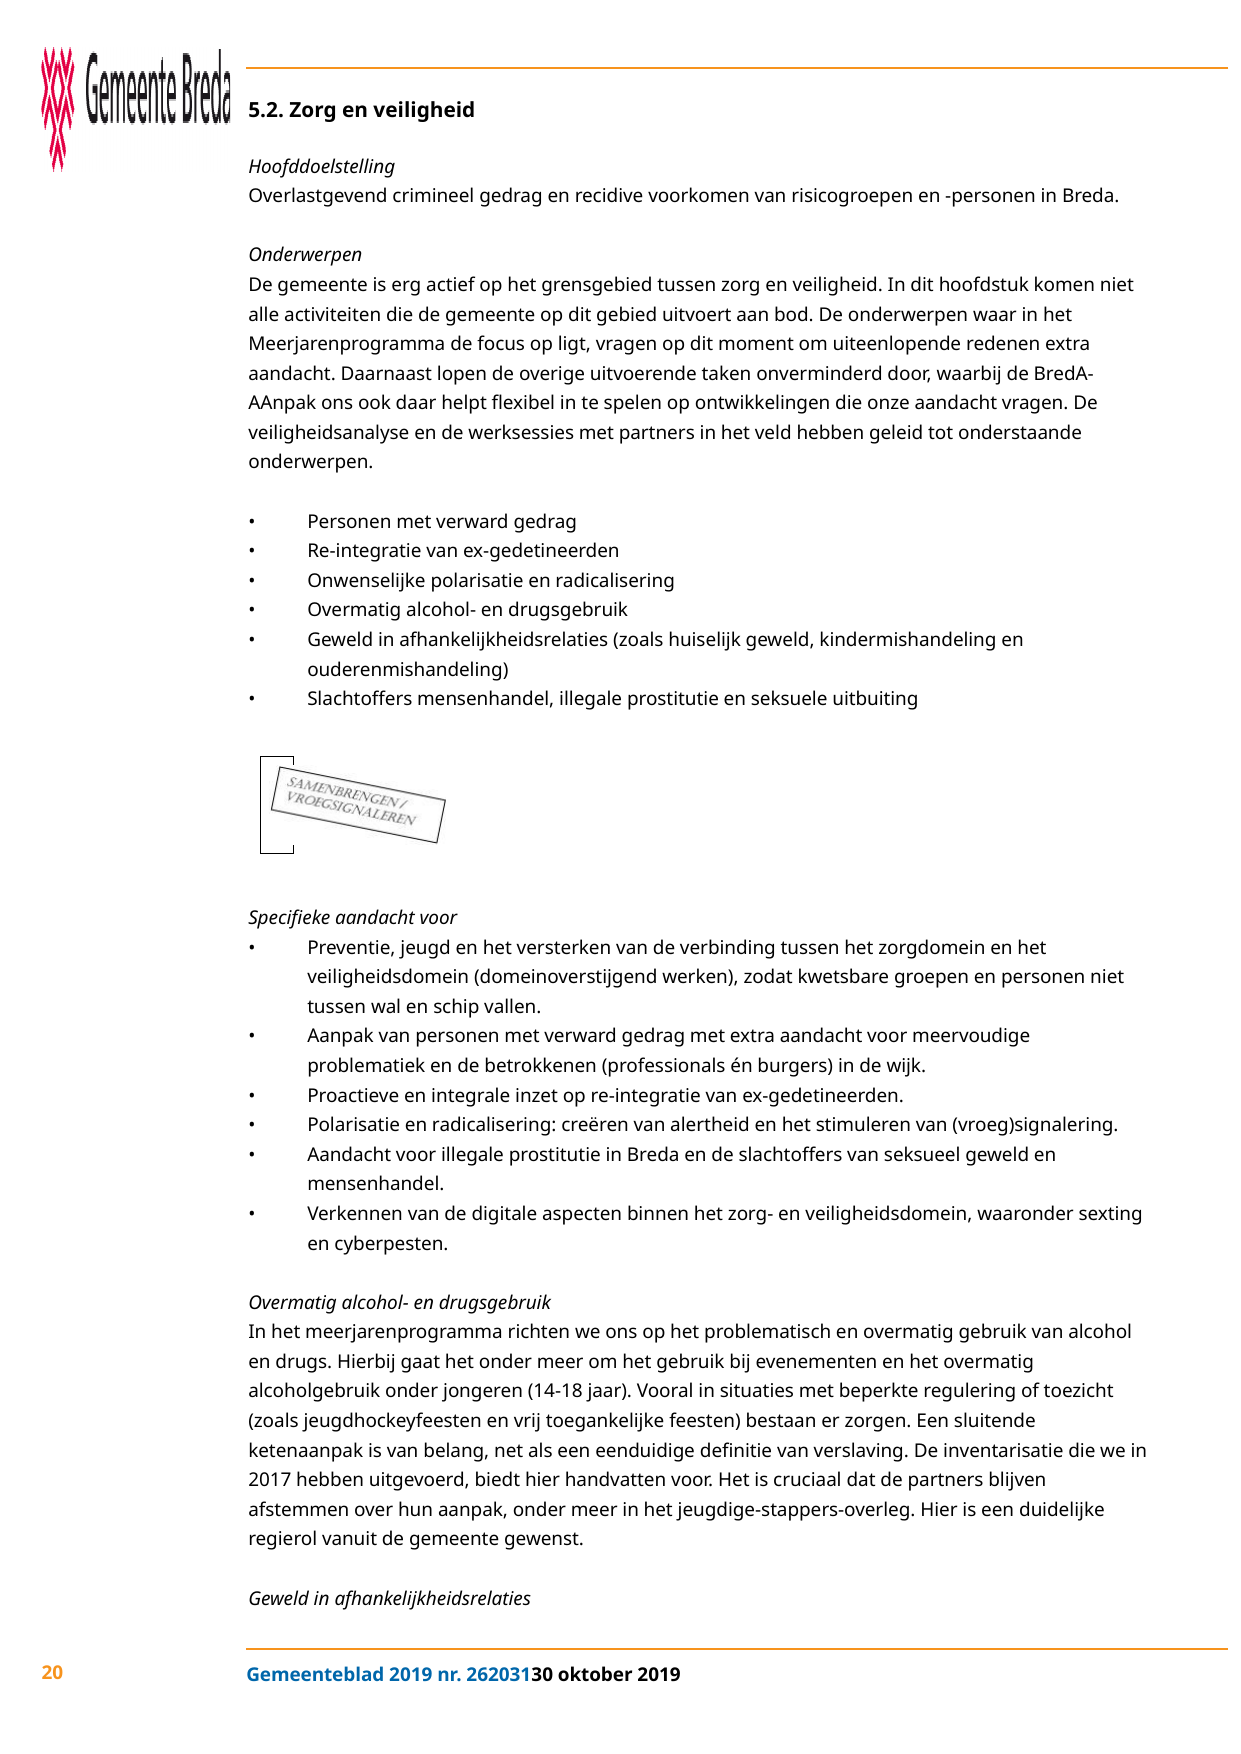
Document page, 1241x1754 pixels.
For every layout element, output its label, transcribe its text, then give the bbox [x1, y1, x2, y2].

text 5.2. Zorg en veiligheid [248, 95, 1152, 123]
text Onderwerpen [248, 242, 1152, 267]
picture [41, 47, 231, 172]
list Slachtoffers mensenhandel, illegale prostitutie en seksuele uitbuiting [248, 685, 1152, 711]
text Geweld in afhankelijkheidsrelaties [248, 1585, 1152, 1611]
list Geweld in afhankelijkheidsrelaties (zoals huiselijk geweld, kindermishandeling en ouderenmishandeling) [248, 626, 1152, 681]
list Verkennen van de digitale aspecten binnen het zorg- en veiligheidsdomein, waaronder sexting en cyberpesten. [248, 1200, 1152, 1256]
list Overmatig alcohol- en drugsgebruik [248, 597, 1152, 622]
list Re-integratie van ex-gedetineerden [248, 537, 1152, 563]
list Preventie, jeugd en het versterken van de verbinding tussen het zorgdomein en het veiligheidsdomein (domeinoverstijgend werken), zodat kwetsbare groepen en personen niet tussen wal en schip vallen. [248, 934, 1152, 1019]
list Onwenselijke polarisatie en radicalisering [248, 567, 1152, 593]
text De gemeente is erg actief op het grensgebied tussen zorg en veiligheid. In dit hoofdstuk komen niet alle activiteiten die de gemeente op dit gebied uitvoert aan bod. De onderwerpen waar in het Meerjarenprogramma de focus op ligt, vragen op dit moment om uiteenlopende redenen extra aandacht. Daarnaast lopen de overige uitvoerende taken onverminderd door, waarbij de BredA-AAnpak ons ook daar helpt flexibel in te spelen op ontwikkelingen die onze aandacht vragen. De veiligheidsanalyse en de werksessies met partners in het veld hebben geleid tot onderstaande onderwerpen. [248, 271, 1152, 474]
list Proactieve en integrale inzet op re-integratie van ex-gedetineerden. [248, 1082, 1152, 1108]
list Personen met verward gedrag [248, 508, 1152, 533]
list Polarisatie en radicalisering: creëren van alertheid en het stimuleren van (vroeg)signalering. [248, 1111, 1152, 1137]
text Overmatig alcohol- en drugsgebruik [248, 1289, 1152, 1315]
text Hoofddoelstelling [248, 153, 1152, 178]
picture [268, 765, 447, 845]
text Specifieke aandacht voor [248, 904, 1152, 930]
list Aanpak van personen met verward gedrag met extra aandacht voor meervoudige problematiek en de betrokkenen (professionals én burgers) in de wijk. [248, 1023, 1152, 1078]
text In het meerjarenprogramma richten we ons op het problematisch en overmatig gebruik van alcohol en drugs. Hierbij gaat het onder meer om het gebruik bij evenementen en het overmatig alcoholgebruik onder jongeren (14-18 jaar). Vooral in situaties met beperkte regulering of toezicht (zoals jeugdhockeyfeesten en vrij toegankelijke feesten) bestaan er zorgen. Een sluitende ketenaanpak is van belang, net als een eenduidige definitie van verslaving. De inventarisatie die we in 2017 hebben uitgevoerd, biedt hier handvatten voor. Het is cruciaal dat de partners blijven afstemmen over hun aanpak, onder meer in het jeugdige-stappers-overleg. Hier is een duidelijke regierol vanuit de gemeente gewenst. [248, 1318, 1152, 1551]
text Overlastgevend crimineel gedrag en recidive voorkomen van risicogroepen en -personen in Breda. [248, 182, 1152, 208]
list Aandacht voor illegale prostitutie in Breda en de slachtoffers van seksueel geweld en mensenhandel. [248, 1141, 1152, 1196]
